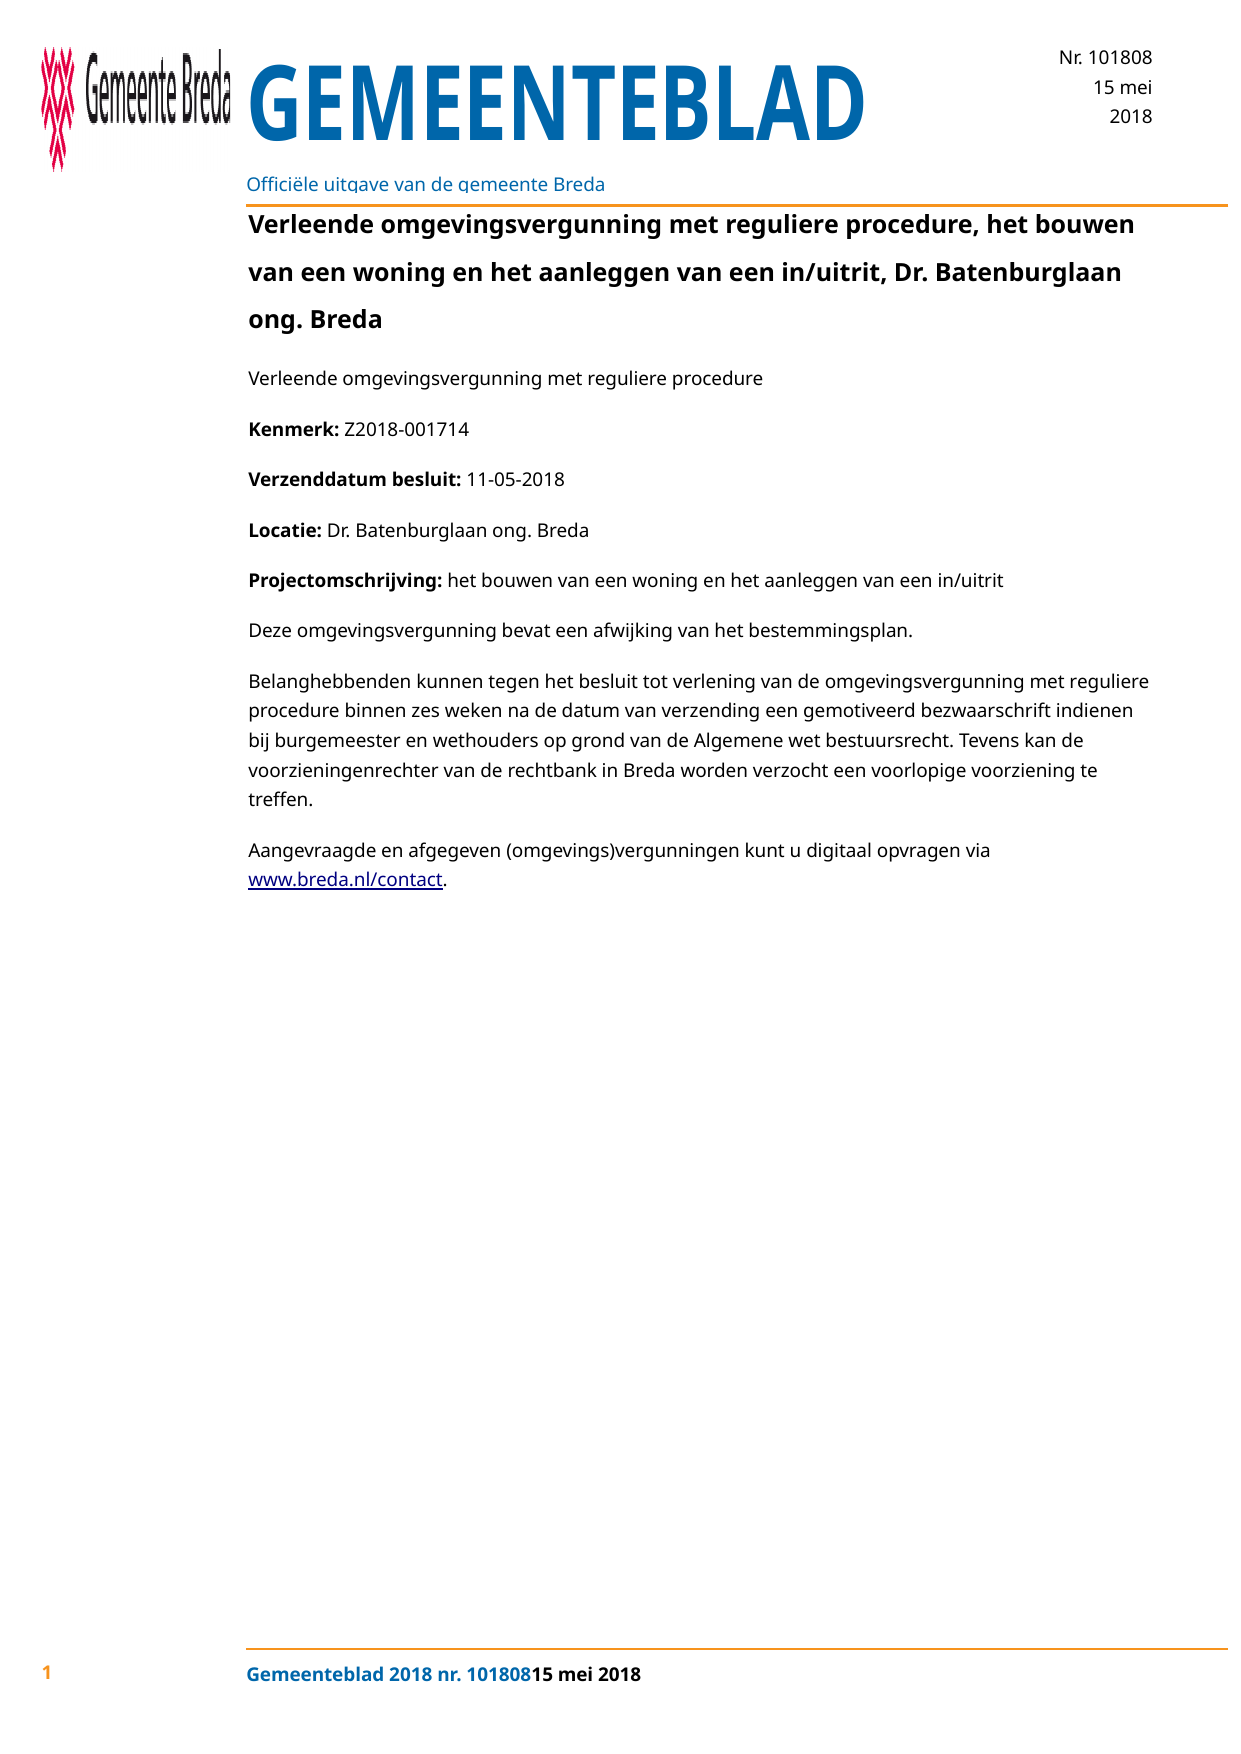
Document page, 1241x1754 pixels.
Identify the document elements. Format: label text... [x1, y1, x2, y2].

text Belanghebbenden kunnen tegen het besluit tot verlening van de omgevingsvergunning met reguliere procedure binnen zes weken na de datum van verzending een gemotiveerd bezwaarschrift indienen bij burgemeester en wethouders op grond van de Algemene wet bestuursrecht. Tevens kan de voorzieningenrechter van de rechtbank in Breda worden verzocht een voorlopige voorziening te treffen. [248, 668, 1152, 812]
text Locatie: Dr. Batenburglaan ong. Breda [248, 517, 1152, 542]
text Verleende omgevingsvergunning met reguliere procedure [248, 366, 1152, 391]
text Aangevraagde en afgegeven (omgevings)vergunningen kunt u digitaal opvragen via www.breda.nl/contact. [248, 837, 1152, 892]
text Deze omgevingsvergunning bevat een afwijking van het bestemmingsplan. [248, 618, 1152, 643]
text Verzenddatum besluit: 11-05-2018 [248, 466, 1152, 492]
text Kenmerk: Z2018-001714 [248, 416, 1152, 442]
picture [41, 47, 231, 172]
text Verleende omgevingsvergunning met reguliere procedure, het bouwen van een woning en het aanleggen van een in/uitrit, Dr. Batenburglaan ong. Breda [248, 207, 1152, 336]
text Projectomschrijving: het bouwen van een woning en het aanleggen van een in/uitrit [248, 567, 1152, 593]
